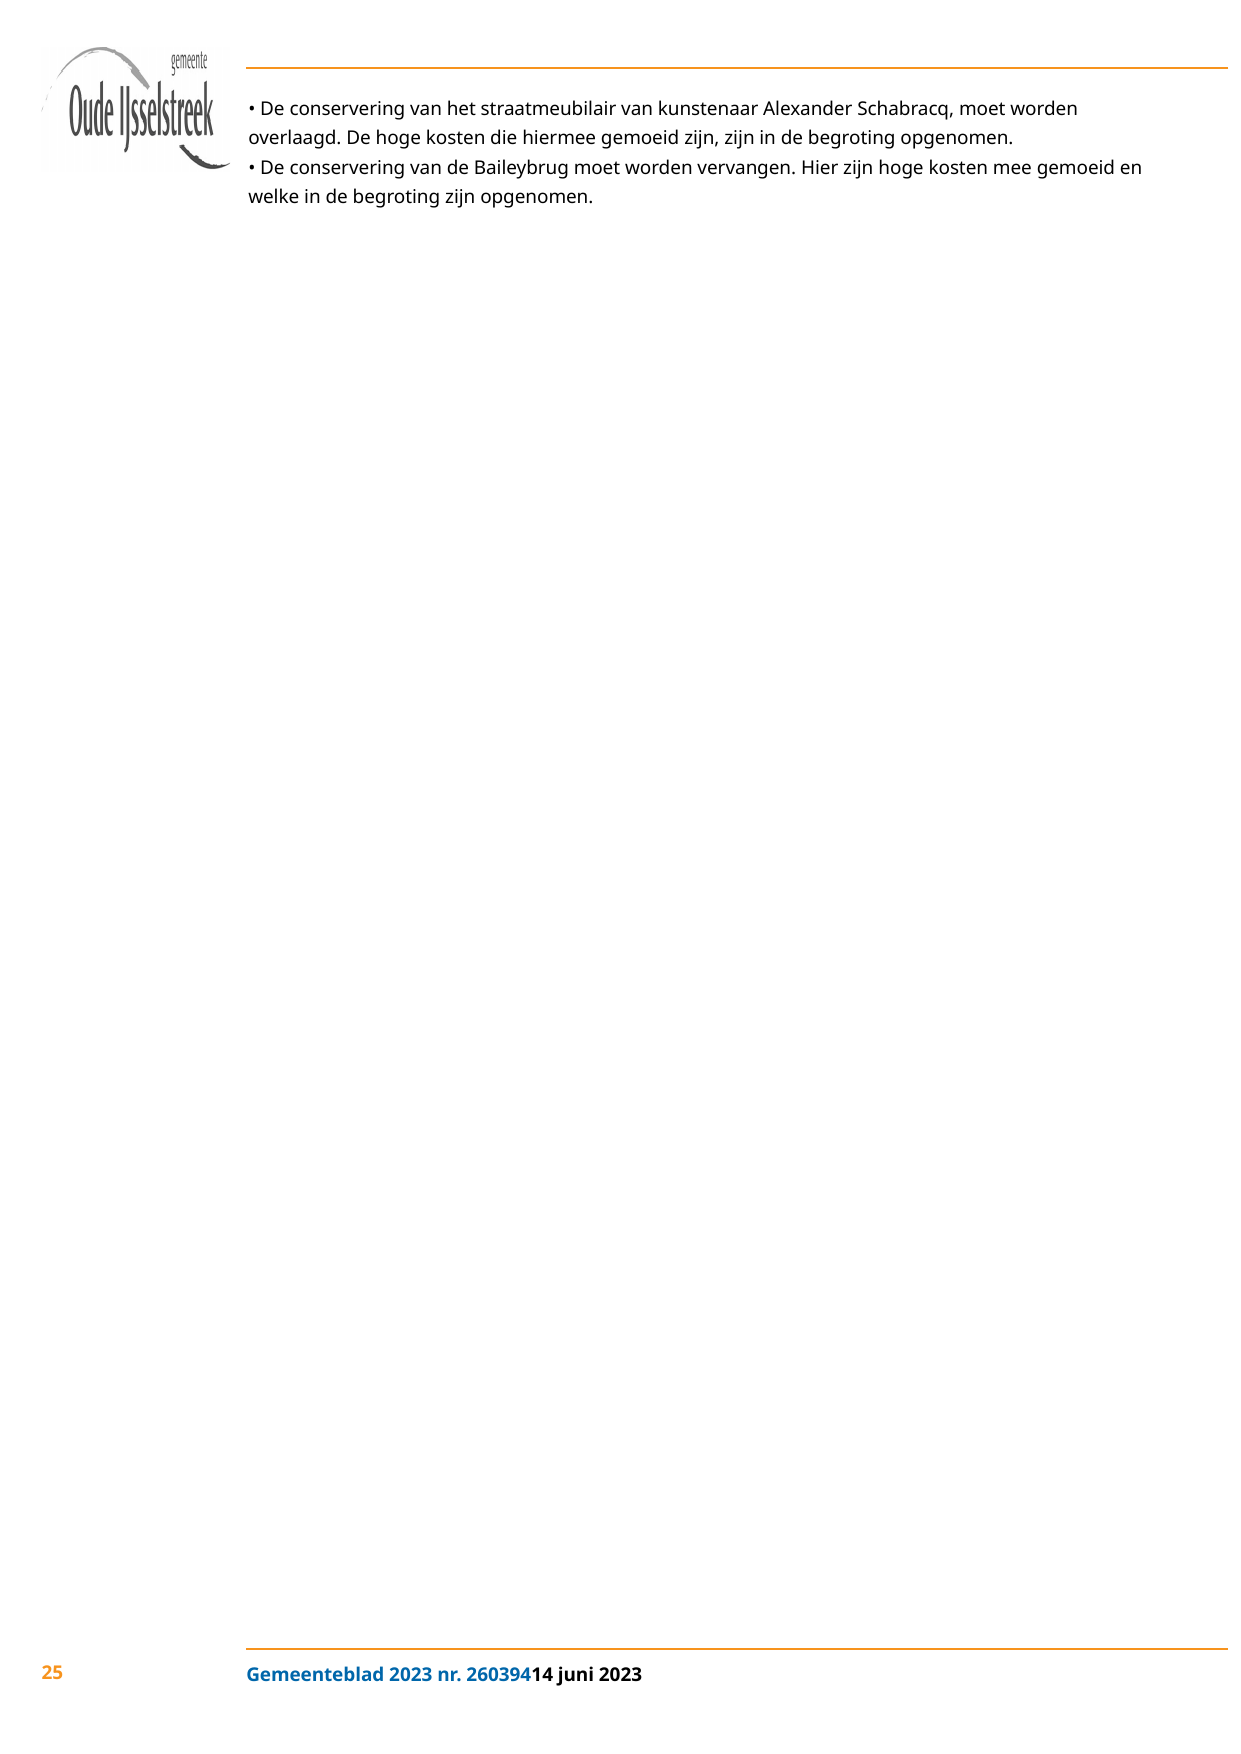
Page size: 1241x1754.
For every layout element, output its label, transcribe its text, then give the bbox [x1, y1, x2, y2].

text • De conservering van het straatmeubilair van kunstenaar Alexander Schabracq, moet worden overlaagd. De hoge kosten die hiermee gemoeid zijn, zijn in de begroting opgenomen. [248, 95, 1152, 150]
text • De conservering van de Baileybrug moet worden vervangen. Hier zijn hoge kosten mee gemoeid en welke in de begroting zijn opgenomen. [248, 154, 1152, 209]
picture [41, 47, 231, 172]
